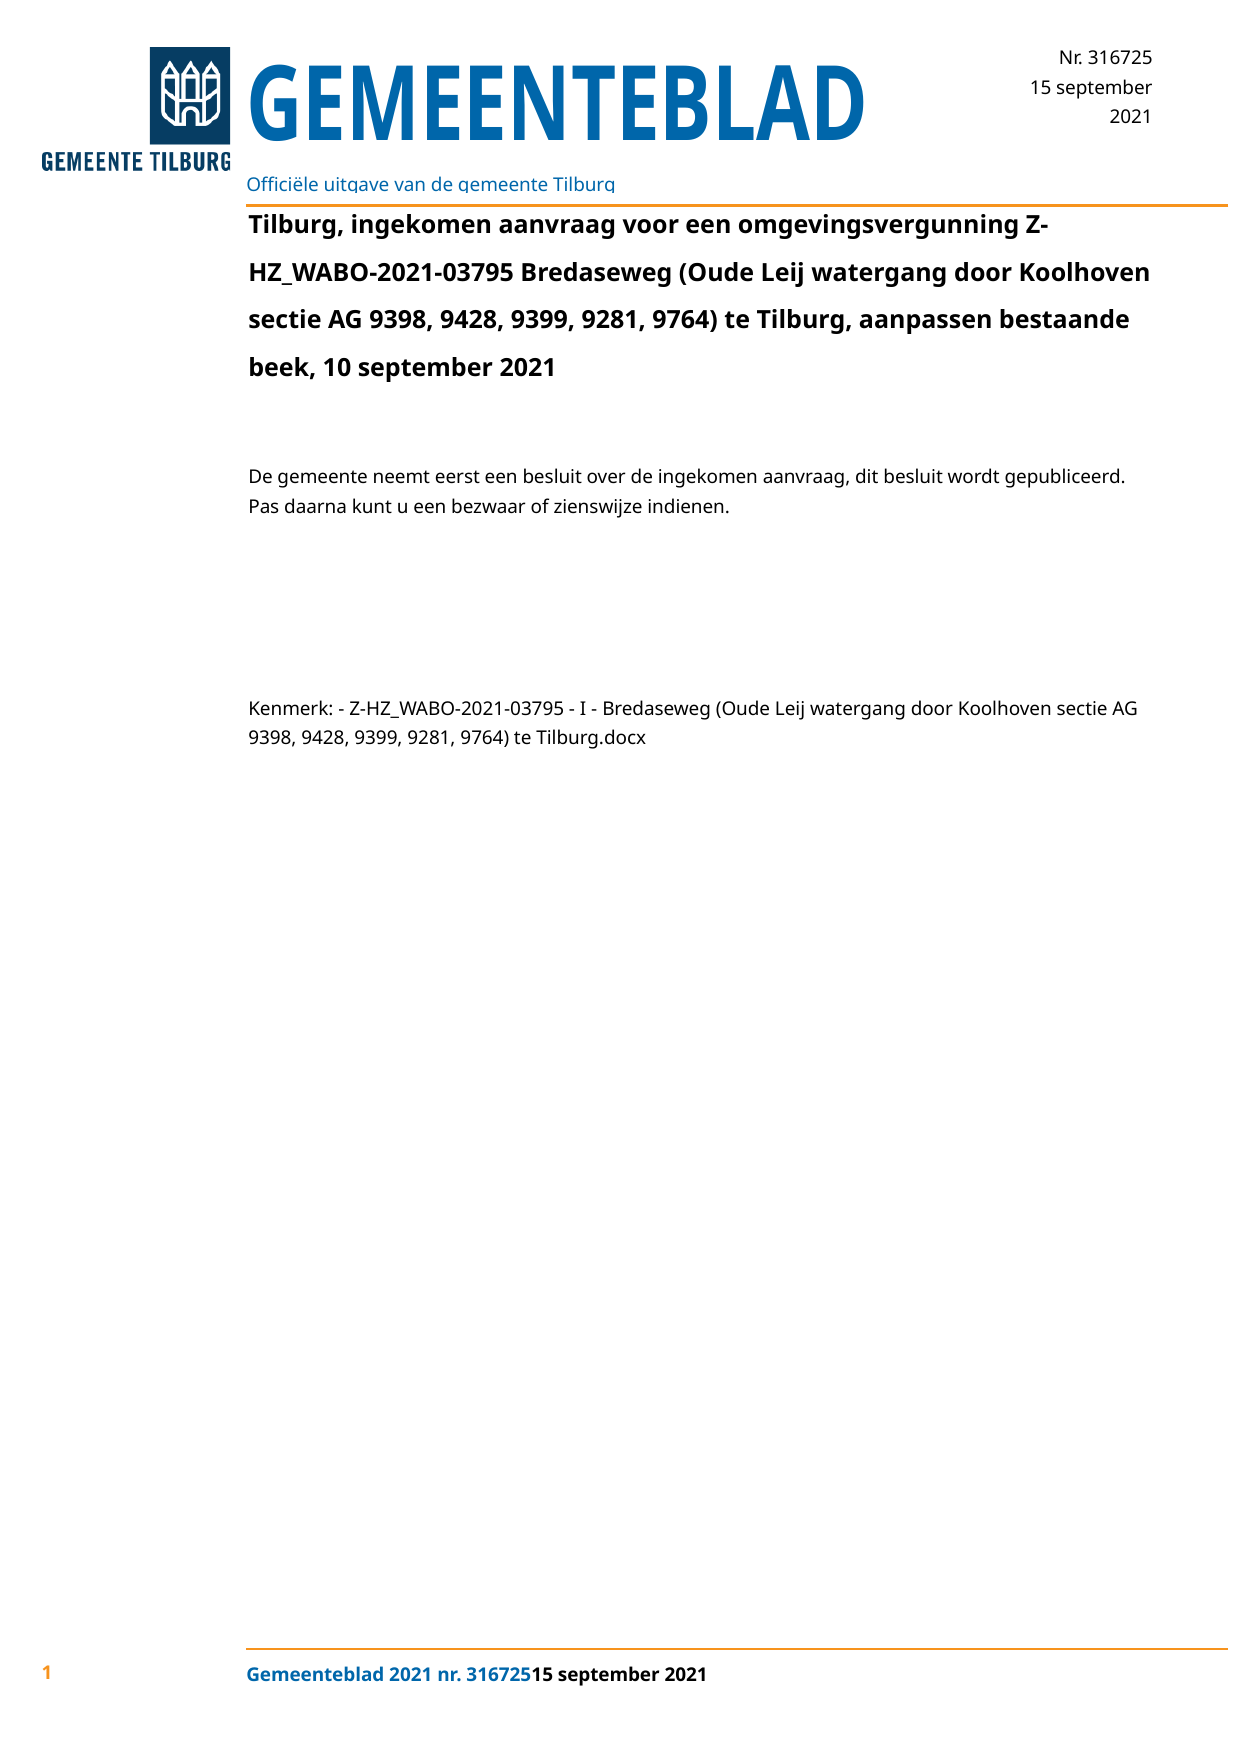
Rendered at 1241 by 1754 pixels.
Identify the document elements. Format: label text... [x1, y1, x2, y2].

text Tilburg, ingekomen aanvraag voor een omgevingsvergunning Z-HZ_WABO-2021-03795 Bredaseweg (Oude Leij watergang door Koolhoven sectie AG 9398, 9428, 9399, 9281, 9764) te Tilburg, aanpassen bestaande beek, 10 september 2021 [248, 207, 1152, 384]
text Kenmerk: - Z-HZ_WABO-2021-03795 - I - Bredaseweg (Oude Leij watergang door Koolhoven sectie AG 9398, 9428, 9399, 9281, 9764) te Tilburg.docx [248, 695, 1152, 750]
picture [41, 47, 231, 172]
text De gemeente neemt eerst een besluit over de ingekomen aanvraag, dit besluit wordt gepubliceerd. Pas daarna kunt u een bezwaar of zienswijze indienen. [248, 463, 1152, 519]
